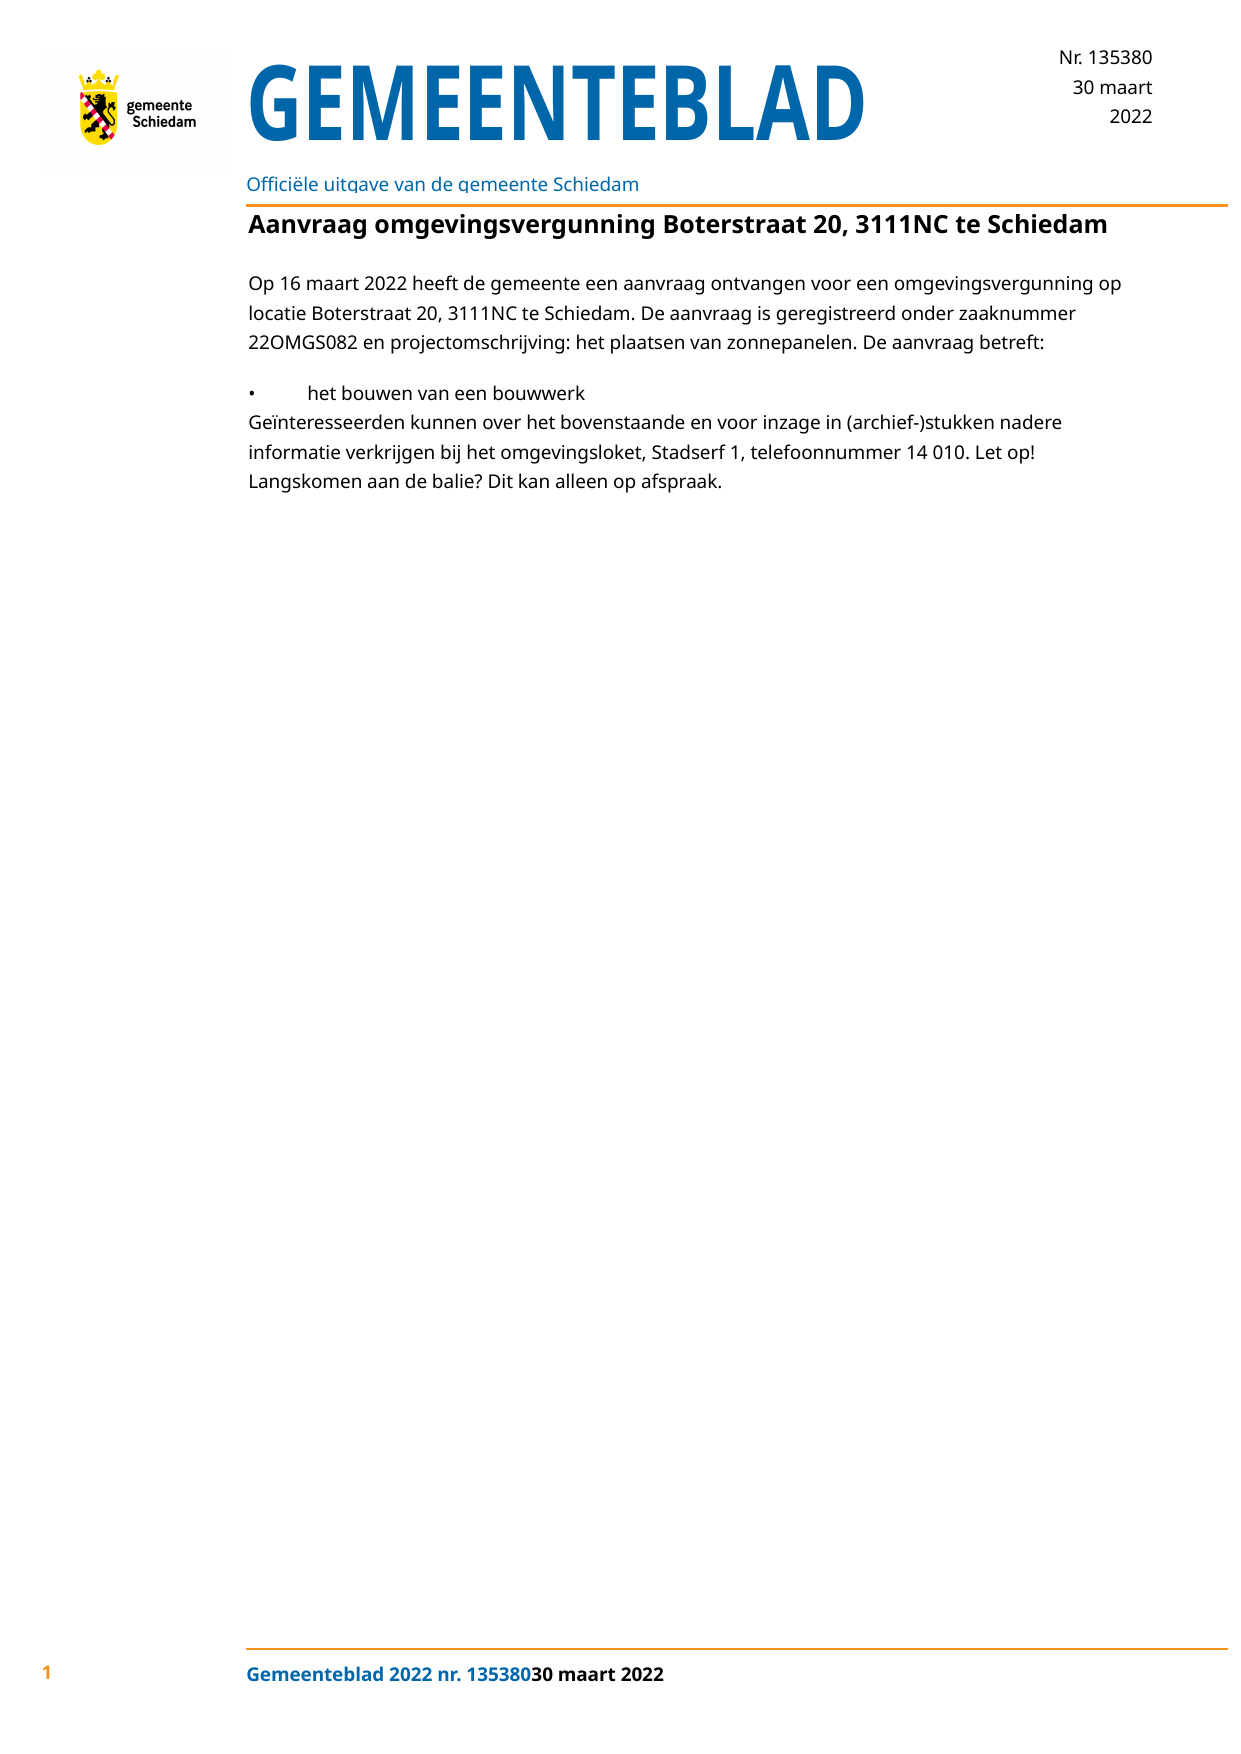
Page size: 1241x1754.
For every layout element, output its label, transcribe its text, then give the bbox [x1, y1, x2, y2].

list het bouwen van een bouwwerk [248, 380, 1152, 406]
text Geïnteresseerden kunnen over het bovenstaande en voor inzage in (archief-)stukken nadere informatie verkrijgen bij het omgevingsloket, Stadserf 1, telefoonnummer 14 010. Let op! Langskomen aan de balie? Dit kan alleen op afspraak. [248, 409, 1152, 494]
picture [41, 47, 231, 172]
text Aanvraag omgevingsvergunning Boterstraat 20, 3111NC te Schiedam [248, 207, 1152, 241]
text Op 16 maart 2022 heeft de gemeente een aanvraag ontvangen voor een omgevingsvergunning op locatie Boterstraat 20, 3111NC te Schiedam. De aanvraag is geregistreerd onder zaaknummer 22OMGS082 en projectomschrijving: het plaatsen van zonnepanelen. De aanvraag betreft: [248, 270, 1152, 355]
